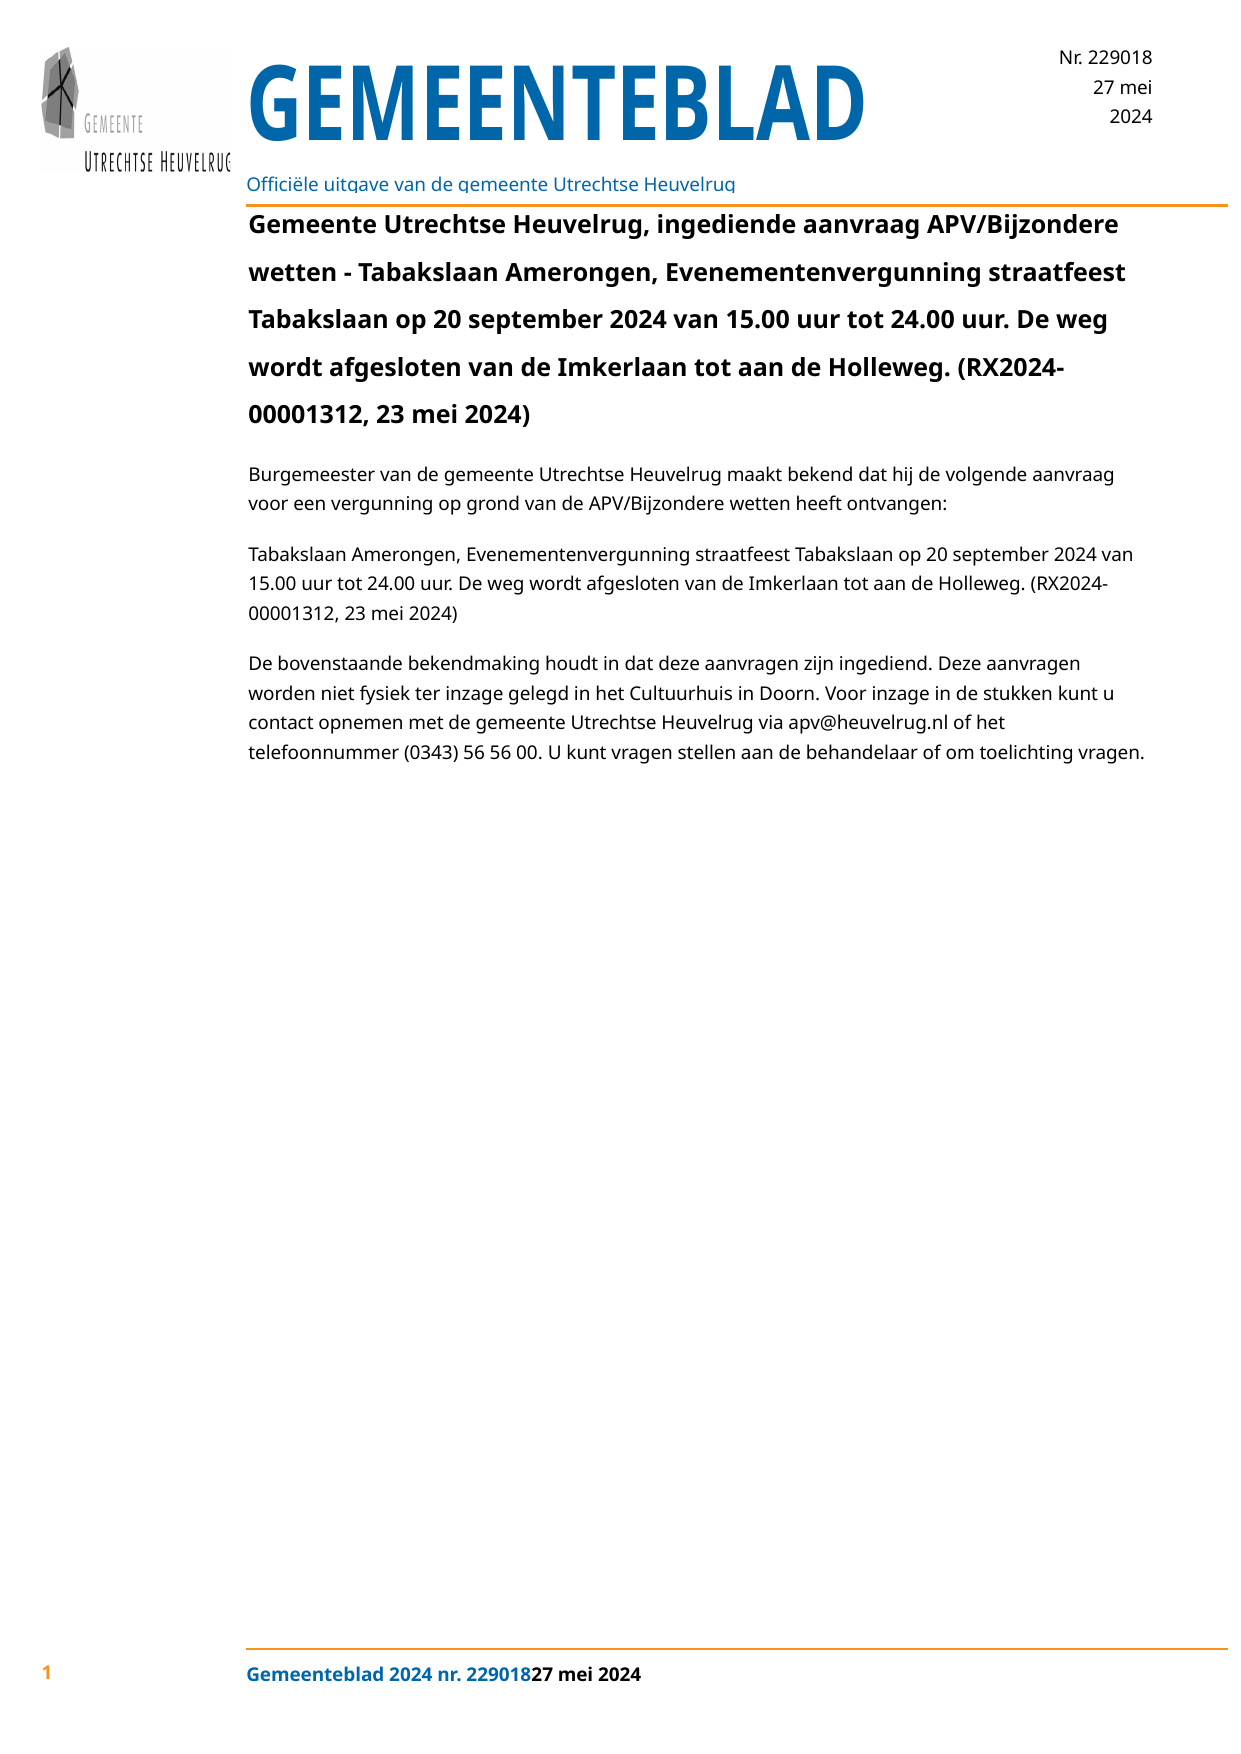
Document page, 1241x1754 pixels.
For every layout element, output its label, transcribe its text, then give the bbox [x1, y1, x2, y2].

text De bovenstaande bekendmaking houdt in dat deze aanvragen zijn ingediend. Deze aanvragen worden niet fysiek ter inzage gelegd in het Cultuurhuis in Doorn. Voor inzage in de stukken kunt u contact opnemen met de gemeente Utrechtse Heuvelrug via apv@heuvelrug.nl of het telefoonnummer (0343) 56 56 00. U kunt vragen stellen aan de behandelaar of om toelichting vragen. [248, 650, 1152, 765]
picture [41, 47, 231, 172]
text Tabakslaan Amerongen, Evenementenvergunning straatfeest Tabakslaan op 20 september 2024 van 15.00 uur tot 24.00 uur. De weg wordt afgesloten van de Imkerlaan tot aan de Holleweg. (RX2024-00001312, 23 mei 2024) [248, 541, 1152, 626]
text Gemeente Utrechtse Heuvelrug, ingediende aanvraag APV/Bijzondere wetten - Tabakslaan Amerongen, Evenementenvergunning straatfeest Tabakslaan op 20 september 2024 van 15.00 uur tot 24.00 uur. De weg wordt afgesloten van de Imkerlaan tot aan de Holleweg. (RX2024-00001312, 23 mei 2024) [248, 207, 1152, 431]
text Burgemeester van de gemeente Utrechtse Heuvelrug maakt bekend dat hij de volgende aanvraag voor een vergunning op grond van de APV/Bijzondere wetten heeft ontvangen: [248, 461, 1152, 516]
